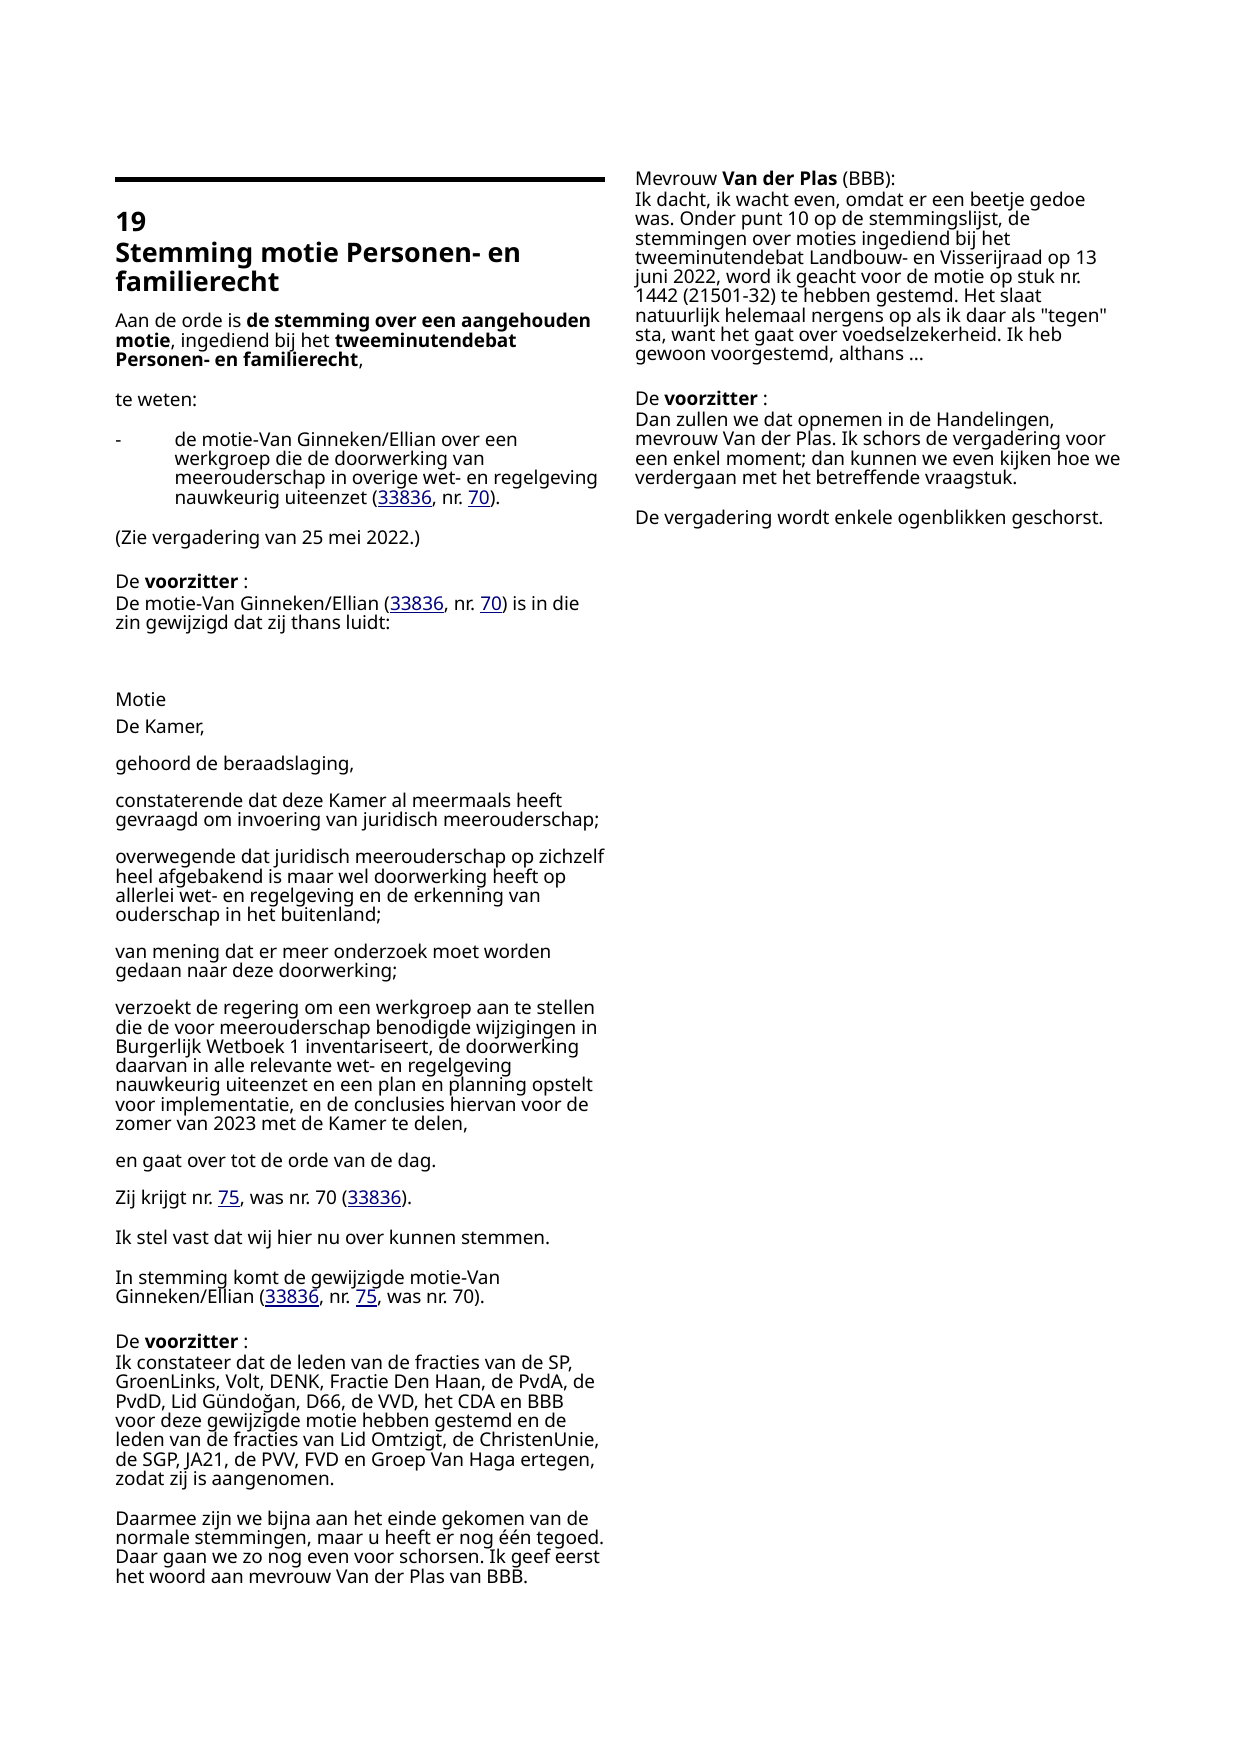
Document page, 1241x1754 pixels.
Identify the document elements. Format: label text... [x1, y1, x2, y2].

text Motie [115, 686, 605, 712]
text De motie-Van Ginneken/Ellian (33836, nr. 70) is in die zin gewijzigd dat zij thans luidt: [115, 594, 605, 633]
text Zij krijgt nr. 75, was nr. 70 (33836). [115, 1189, 605, 1208]
text Stemming motie Personen- en familierecht [115, 239, 605, 312]
text De voorzitter : [635, 385, 1125, 411]
text Ik stel vast dat wij hier nu over kunnen stemmen. [115, 1229, 605, 1248]
text De vergadering wordt enkele ogenblikken geschorst. [635, 509, 1125, 528]
text van mening dat er meer onderzoek moet worden gedaan naar deze doorwerking; [115, 943, 605, 982]
text Aan de orde is de stemming over een aangehouden motie, ingediend bij het tweeminutendebat Personen- en familierecht, [115, 312, 605, 370]
text Dan zullen we dat opnemen in de Handelingen, mevrouw Van der Plas. Ik schors de vergadering voor een enkel moment; dan kunnen we even kijken hoe we verdergaan met het betreffende vraagstuk. [635, 411, 1125, 488]
text Ik constateer dat de leden van de fracties van de SP, GroenLinks, Volt, DENK, Fractie Den Haan, de PvdA, de PvdD, Lid Gündoğan, D66, de VVD, het CDA en BBB voor deze gewijzigde motie hebben gestemd en de leden van de fracties van Lid Omtzigt, de ChristenUnie, de SGP, JA21, de PVV, FVD en Groep Van Haga ertegen, zodat zij is aangenomen. [115, 1354, 605, 1489]
text en gaat over tot de orde van de dag. [115, 1152, 605, 1171]
text verzoekt de regering om een werkgroep aan te stellen die de voor meerouderschap benodigde wijzigingen in Burgerlijk Wetboek 1 inventariseert, de doorwerking daarvan in alle relevante wet- en regelgeving nauwkeurig uiteenzet en een plan en planning opstelt voor implementatie, en de conclusies hiervan voor de zomer van 2023 met de Kamer te delen, [115, 999, 605, 1134]
list de motie-Van Ginneken/Ellian over een werkgroep die de doorwerking van meerouderschap in overige wet- en regelgeving nauwkeurig uiteenzet (33836, nr. 70). [115, 431, 605, 508]
text De Kamer, [115, 718, 605, 737]
text overwegende dat juridisch meerouderschap op zichzelf heel afgebakend is maar wel doorwerking heeft op allerlei wet- en regelgeving en de erkenning van ouderschap in het buitenland; [115, 848, 605, 925]
text De voorzitter : [115, 569, 605, 594]
text gehoord de beraadslaging, [115, 755, 605, 774]
text Mevrouw Van der Plas (BBB): [635, 165, 1125, 191]
text (Zie vergadering van 25 mei 2022.) [115, 529, 605, 548]
text De voorzitter : [115, 1328, 605, 1354]
text In stemming komt de gewijzigde motie-Van Ginneken/Ellian (33836, nr. 75, was nr. 70). [115, 1269, 605, 1308]
text Daarmee zijn we bijna aan het einde gekomen van de normale stemmingen, maar u heeft er nog één tegoed. Daar gaan we zo nog even voor schorsen. Ik geef eerst het woord aan mevrouw Van der Plas van BBB. [115, 1510, 605, 1587]
text te weten: [115, 391, 605, 410]
text Ik dacht, ik wacht even, omdat er een beetje gedoe was. Onder punt 10 op de stemmingslijst, de stemmingen over moties ingediend bij het tweeminutendebat Landbouw- en Visserijraad op 13 juni 2022, word ik geacht voor de motie op stuk nr. 1442 (21501-32) te hebben gestemd. Het slaat natuurlijk helemaal nergens op als ik daar als "tegen" sta, want het gaat over voedselzekerheid. Ik heb gewoon voorgestemd, althans ... [635, 191, 1125, 364]
text 19 [115, 203, 605, 239]
text constaterende dat deze Kamer al meermaals heeft gevraagd om invoering van juridisch meerouderschap; [115, 792, 605, 831]
